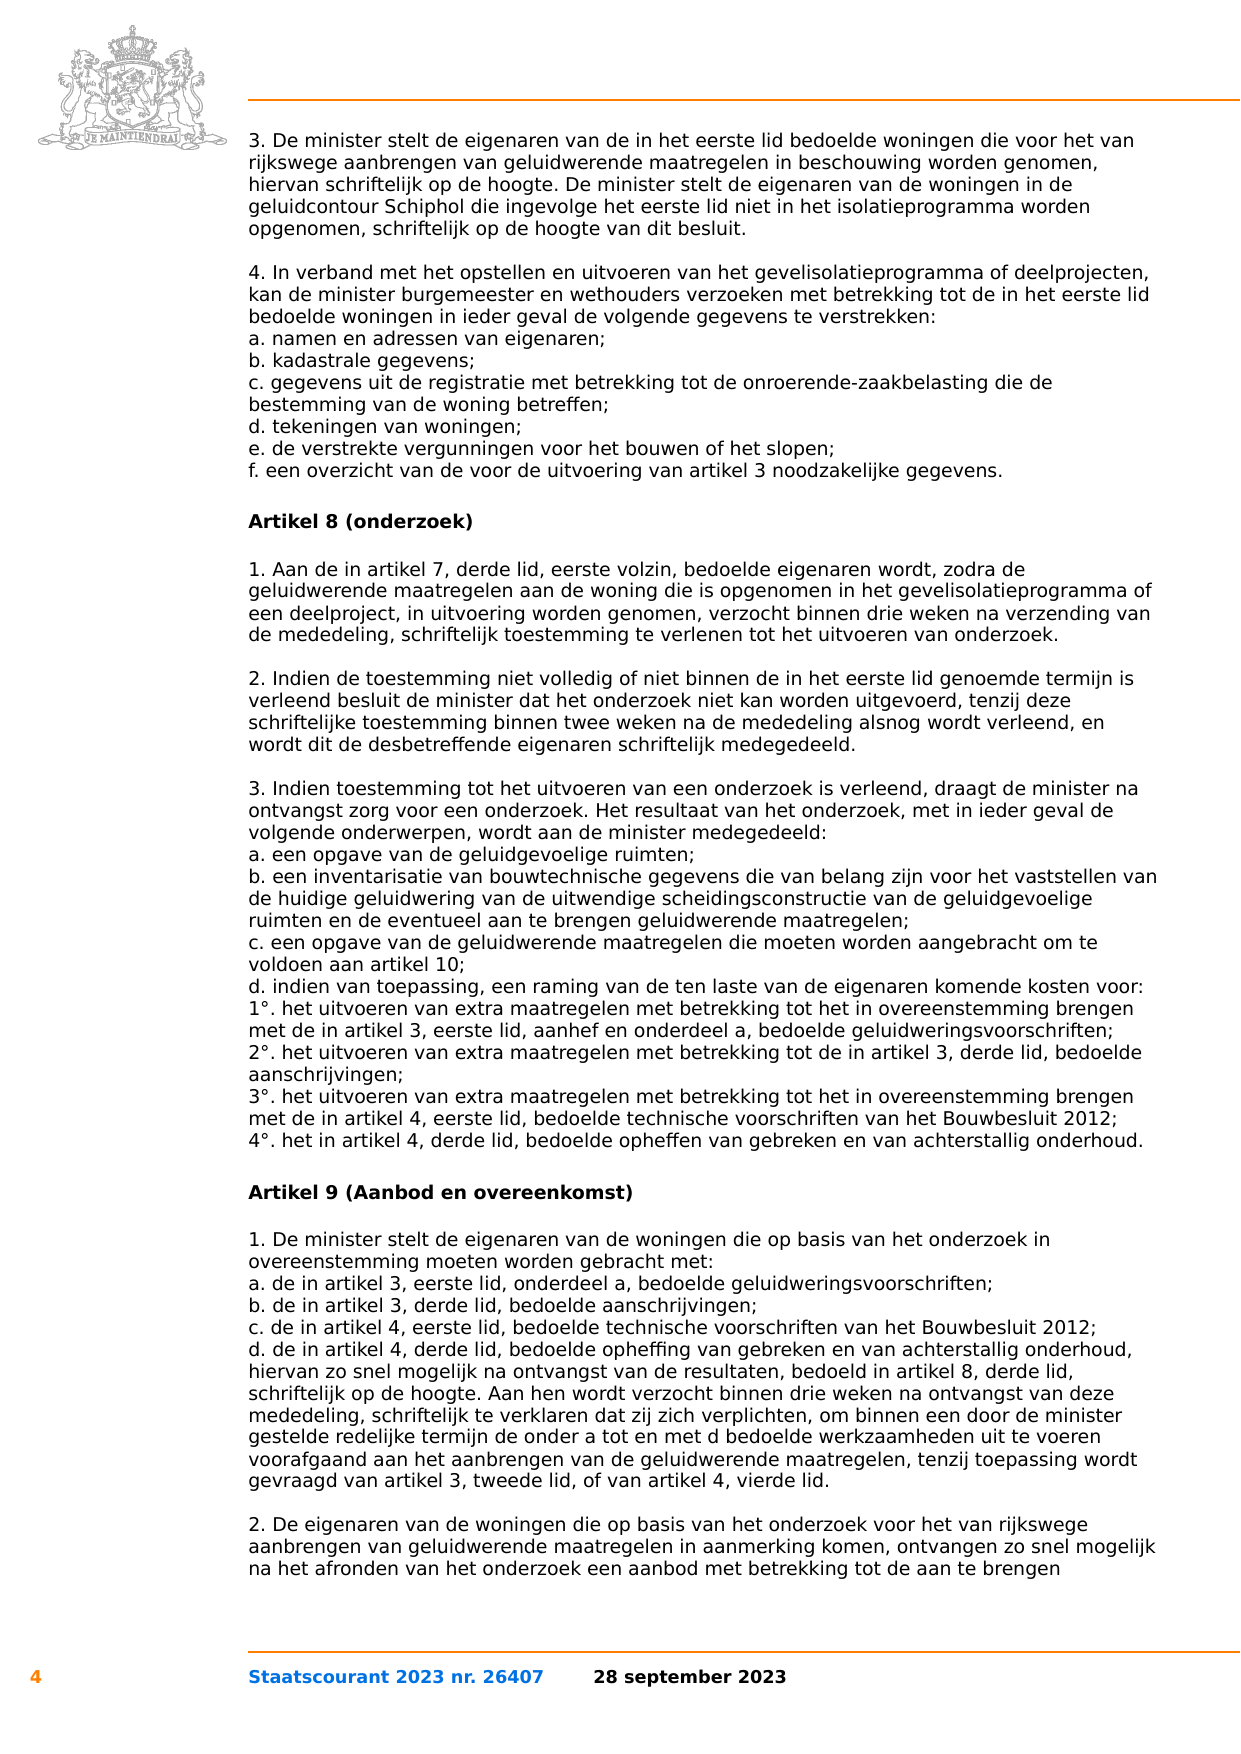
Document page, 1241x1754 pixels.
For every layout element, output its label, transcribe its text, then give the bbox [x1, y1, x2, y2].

text 1°. het uitvoeren van extra maatregelen met betrekking tot het in overeenstemming brengen met de in artikel 3, eerste lid, aanhef en onderdeel a, bedoelde geluidweringsvoorschriften; [248, 998, 1163, 1042]
text c. een opgave van de geluidwerende maatregelen die moeten worden aangebracht om te voldoen aan artikel 10; [248, 932, 1163, 976]
subtitle Artikel 8 (onderzoek) [248, 511, 1163, 533]
picture [38, 25, 227, 150]
text 3°. het uitvoeren van extra maatregelen met betrekking tot het in overeenstemming brengen met de in artikel 4, eerste lid, bedoelde technische voorschriften van het Bouwbesluit 2012; [248, 1086, 1163, 1130]
text b. de in artikel 3, derde lid, bedoelde aanschrijvingen; [248, 1294, 1163, 1317]
text 2. De eigenaren van de woningen die op basis van het onderzoek voor het van rijkswege aanbrengen van geluidwerende maatregelen in aanmerking komen, ontvangen zo snel mogelijk na het afronden van het onderzoek een aanbod met betrekking tot de aan te brengen [248, 1514, 1163, 1580]
text 4. In verband met het opstellen en uitvoeren van het gevelisolatieprogramma of deelprojecten, kan de minister burgemeester en wethouders verzoeken met betrekking tot de in het eerste lid bedoelde woningen in ieder geval de volgende gegevens te verstrekken: [248, 262, 1163, 328]
text d. indien van toepassing, een raming van de ten laste van de eigenaren komende kosten voor: [248, 976, 1163, 998]
text 1. Aan de in artikel 7, derde lid, eerste volzin, bedoelde eigenaren wordt, zodra de geluidwerende maatregelen aan de woning die is opgenomen in het gevelisolatieprogramma of een deelproject, in uitvoering worden genomen, verzocht binnen drie weken na verzending van de mededeling, schriftelijk toestemming te verlenen tot het uitvoeren van onderzoek. [248, 558, 1163, 646]
text d. de in artikel 4, derde lid, bedoelde opheffing van gebreken en van achterstallig onderhoud, [248, 1338, 1163, 1361]
text d. tekeningen van woningen; [248, 416, 1163, 437]
text 4°. het in artikel 4, derde lid, bedoelde opheffen van gebreken en van achterstallig onderhoud. [248, 1130, 1163, 1152]
text hiervan zo snel mogelijk na ontvangst van de resultaten, bedoeld in artikel 8, derde lid, schriftelijk op de hoogte. Aan hen wordt verzocht binnen drie weken na ontvangst van deze mededeling, schriftelijk te verklaren dat zij zich verplichten, om binnen een door de minister gestelde redelijke termijn de onder a tot en met d bedoelde werkzaamheden uit te voeren voorafgaand aan het aanbrengen van de geluidwerende maatregelen, tenzij toepassing wordt gevraagd van artikel 3, tweede lid, of van artikel 4, vierde lid. [248, 1361, 1163, 1492]
text e. de verstrekte vergunningen voor het bouwen of het slopen; [248, 437, 1163, 459]
text c. de in artikel 4, eerste lid, bedoelde technische voorschriften van het Bouwbesluit 2012; [248, 1317, 1163, 1338]
text 1. De minister stelt de eigenaren van de woningen die op basis van het onderzoek in overeenstemming moeten worden gebracht met: [248, 1229, 1163, 1273]
subtitle Artikel 9 (Aanbod en overeenkomst) [248, 1182, 1163, 1204]
text c. gegevens uit de registratie met betrekking tot de onroerende-zaakbelasting die de bestemming van de woning betreffen; [248, 372, 1163, 416]
text 3. Indien toestemming tot het uitvoeren van een onderzoek is verleend, draagt de minister na ontvangst zorg voor een onderzoek. Het resultaat van het onderzoek, met in ieder geval de volgende onderwerpen, wordt aan de minister medegedeeld: [248, 778, 1163, 844]
text b. een inventarisatie van bouwtechnische gegevens die van belang zijn voor het vaststellen van de huidige geluidwering van de uitwendige scheidingsconstructie van de geluidgevoelige ruimten en de eventueel aan te brengen geluidwerende maatregelen; [248, 866, 1163, 932]
text a. een opgave van de geluidgevoelige ruimten; [248, 844, 1163, 866]
text a. de in artikel 3, eerste lid, onderdeel a, bedoelde geluidweringsvoorschriften; [248, 1273, 1163, 1294]
text a. namen en adressen van eigenaren; [248, 328, 1163, 349]
text f. een overzicht van de voor de uitvoering van artikel 3 noodzakelijke gegevens. [248, 459, 1163, 481]
text 3. De minister stelt de eigenaren van de in het eerste lid bedoelde woningen die voor het van rijkswege aanbrengen van geluidwerende maatregelen in beschouwing worden genomen, hiervan schriftelijk op de hoogte. De minister stelt de eigenaren van de woningen in de geluidcontour Schiphol die ingevolge het eerste lid niet in het isolatieprogramma worden opgenomen, schriftelijk op de hoogte van dit besluit. [248, 130, 1163, 240]
text b. kadastrale gegevens; [248, 349, 1163, 372]
text 2°. het uitvoeren van extra maatregelen met betrekking tot de in artikel 3, derde lid, bedoelde aanschrijvingen; [248, 1042, 1163, 1086]
text 2. Indien de toestemming niet volledig of niet binnen de in het eerste lid genoemde termijn is verleend besluit de minister dat het onderzoek niet kan worden uitgevoerd, tenzij deze schriftelijke toestemming binnen twee weken na de mededeling alsnog wordt verleend, en wordt dit de desbetreffende eigenaren schriftelijk medegedeeld. [248, 668, 1163, 756]
